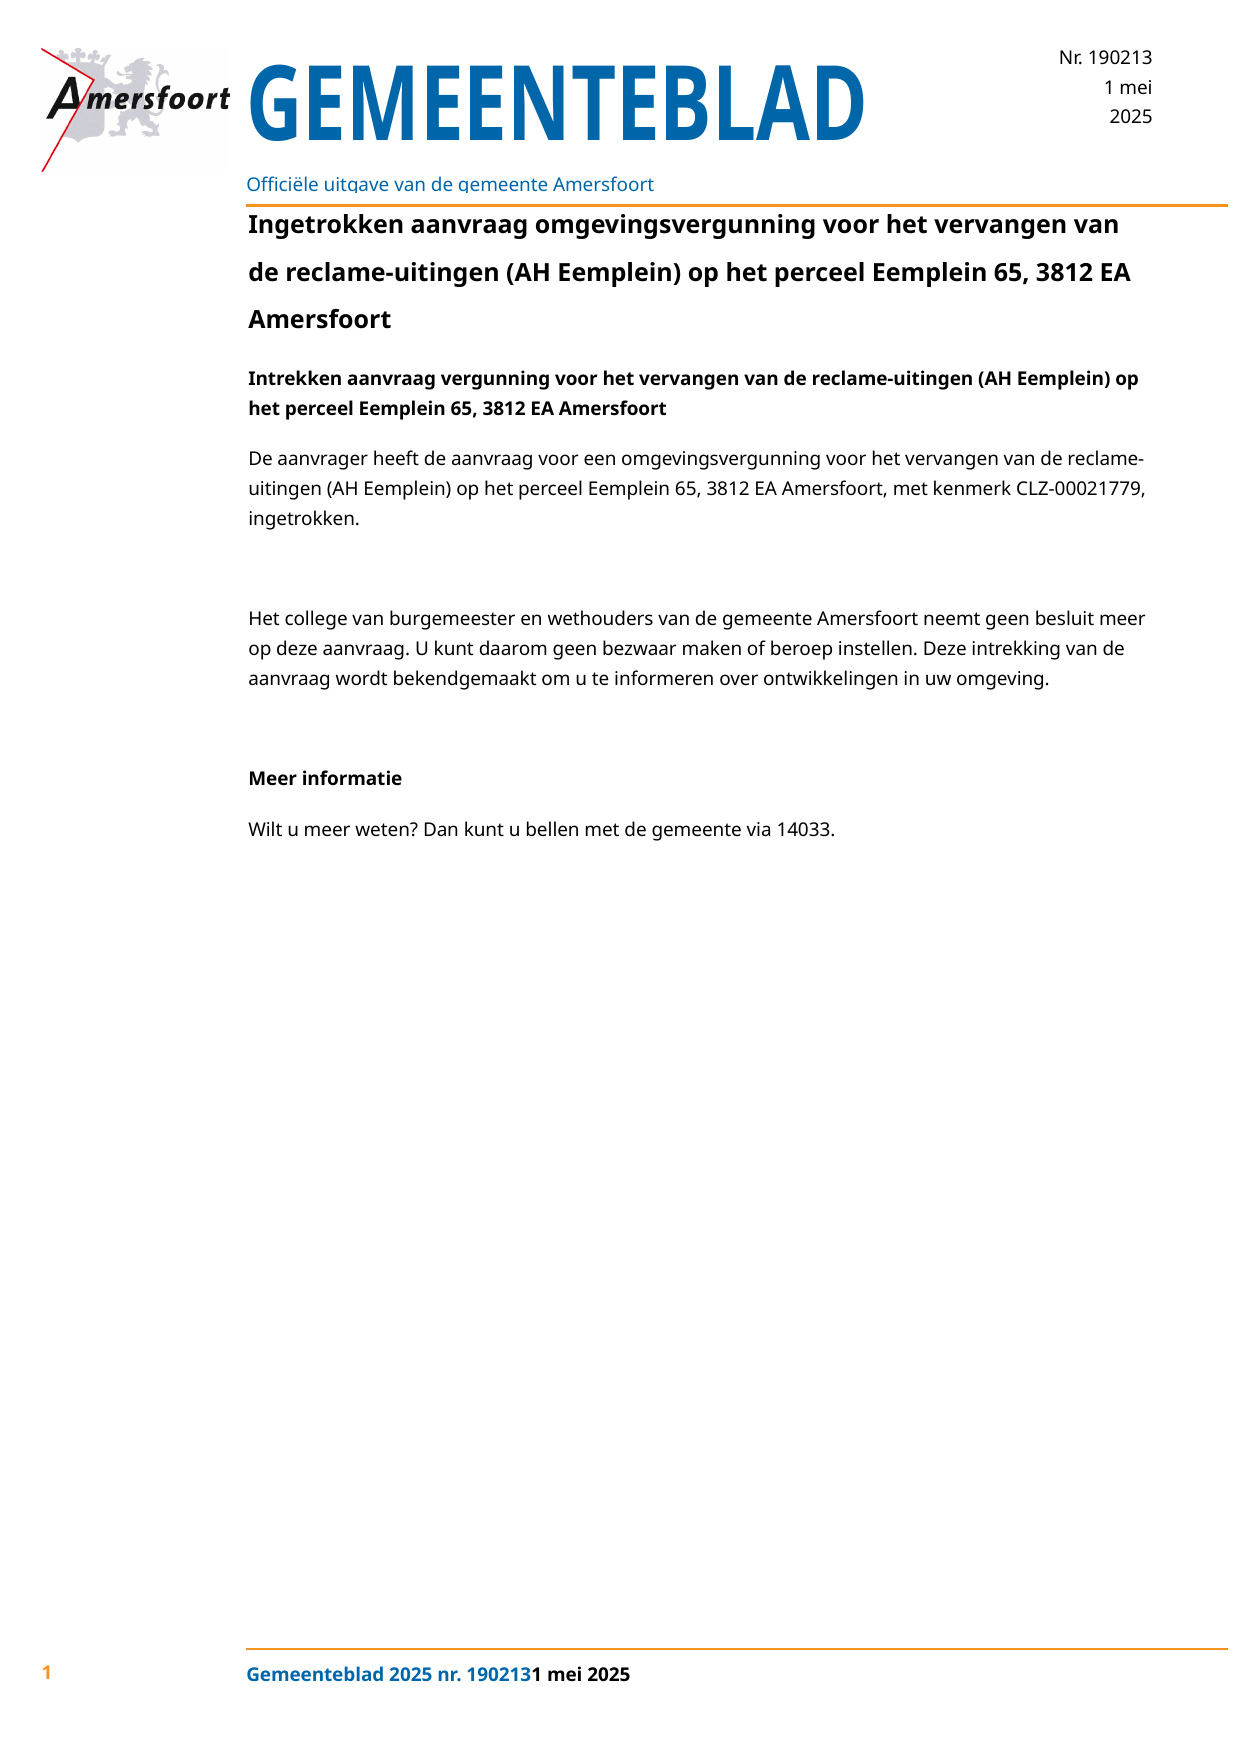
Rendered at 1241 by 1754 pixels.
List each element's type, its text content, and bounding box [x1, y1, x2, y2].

picture [41, 47, 231, 172]
text De aanvrager heeft de aanvraag voor een omgevingsvergunning voor het vervangen van de reclame-uitingen (AH Eemplein) op het perceel Eemplein 65, 3812 EA Amersfoort, met kenmerk CLZ-00021779, ingetrokken. [248, 446, 1152, 530]
text Ingetrokken aanvraag omgevingsvergunning voor het vervangen van de reclame-uitingen (AH Eemplein) op het perceel Eemplein 65, 3812 EA Amersfoort [248, 207, 1152, 336]
text Het college van burgemeester en wethouders van de gemeente Amersfoort neemt geen besluit meer op deze aanvraag. U kunt daarom geen bezwaar maken of beroep instellen. Deze intrekking van de aanvraag wordt bekendgemaakt om u te informeren over ontwikkelingen in uw omgeving. [248, 606, 1152, 690]
text Wilt u meer weten? Dan kunt u bellen met de gemeente via 14033. [248, 816, 1152, 842]
text Intrekken aanvraag vergunning voor het vervangen van de reclame-uitingen (AH Eemplein) op het perceel Eemplein 65, 3812 EA Amersfoort [248, 366, 1152, 421]
text Meer informatie [248, 766, 1152, 791]
